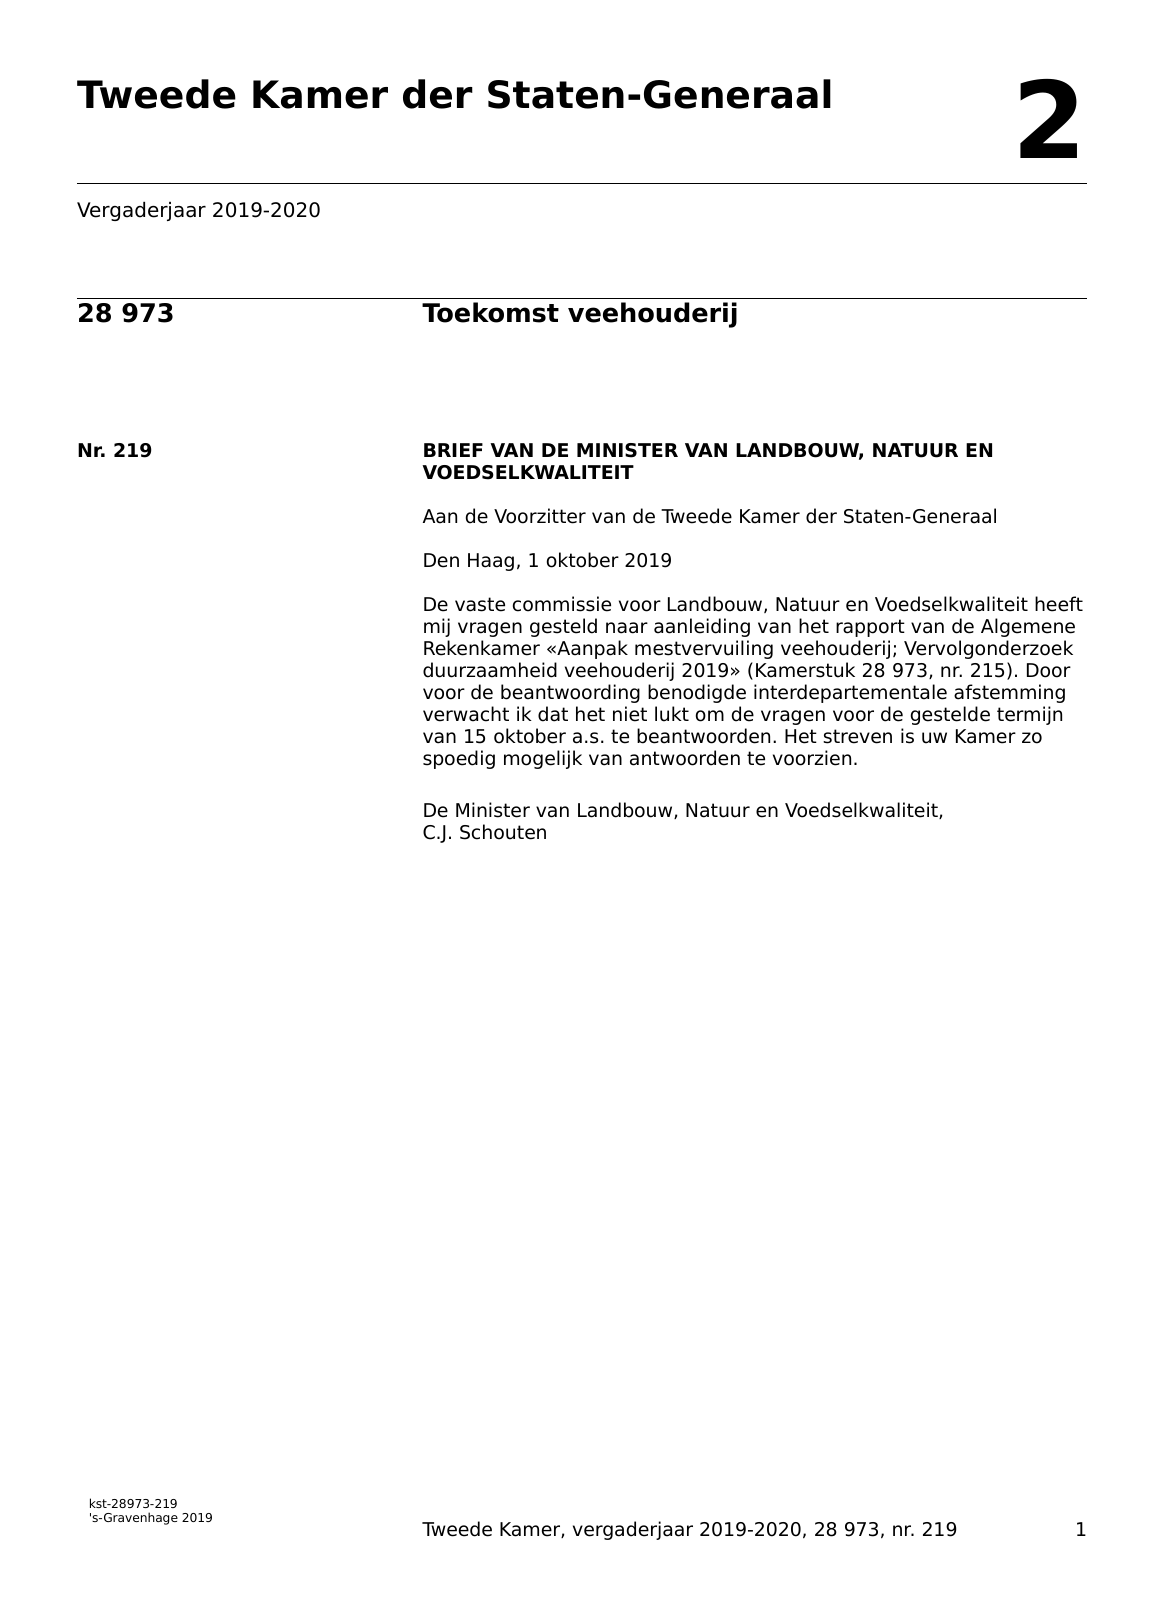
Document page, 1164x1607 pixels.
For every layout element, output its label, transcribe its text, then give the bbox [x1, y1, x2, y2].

text Aan de Voorzitter van de Tweede Kamer der Staten-Generaal [422, 506, 1087, 528]
text 's-Gravenhage 2019 [88, 1511, 323, 1525]
subtitle 28 973 Toekomst veehouderij [77, 299, 1087, 329]
text De vaste commissie voor Landbouw, Natuur en Voedselkwaliteit heeft mij vragen gesteld naar aanleiding van het rapport van de Algemene Rekenkamer «Aanpak mestvervuiling veehouderij; Vervolgonderzoek duurzaamheid veehouderij 2019» (Kamerstuk 28 973, nr. 215). Door voor de beantwoording benodigde interdepartementale afstemming verwacht ik dat het niet lukt om de vragen voor de gestelde termijn van 15 oktober a.s. te beantwoorden. Het streven is uw Kamer zo spoedig mogelijk van antwoorden te voorzien. [422, 594, 1087, 770]
text Den Haag, 1 oktober 2019 [422, 550, 1087, 572]
text De Minister van Landbouw, Natuur en Voedselkwaliteit, C.J. Schouten [422, 800, 1087, 844]
subtitle Nr. 219 BRIEF VAN DE MINISTER VAN LANDBOUW, NATUUR EN VOEDSELKWALITEIT [77, 440, 1087, 484]
table_cell Vergaderjaar 2019-2020 [77, 184, 1087, 298]
table_header 2 [886, 59, 1087, 183]
table_header Tweede Kamer der Staten-Generaal [77, 59, 886, 183]
text kst-28973-219 [88, 1497, 323, 1511]
